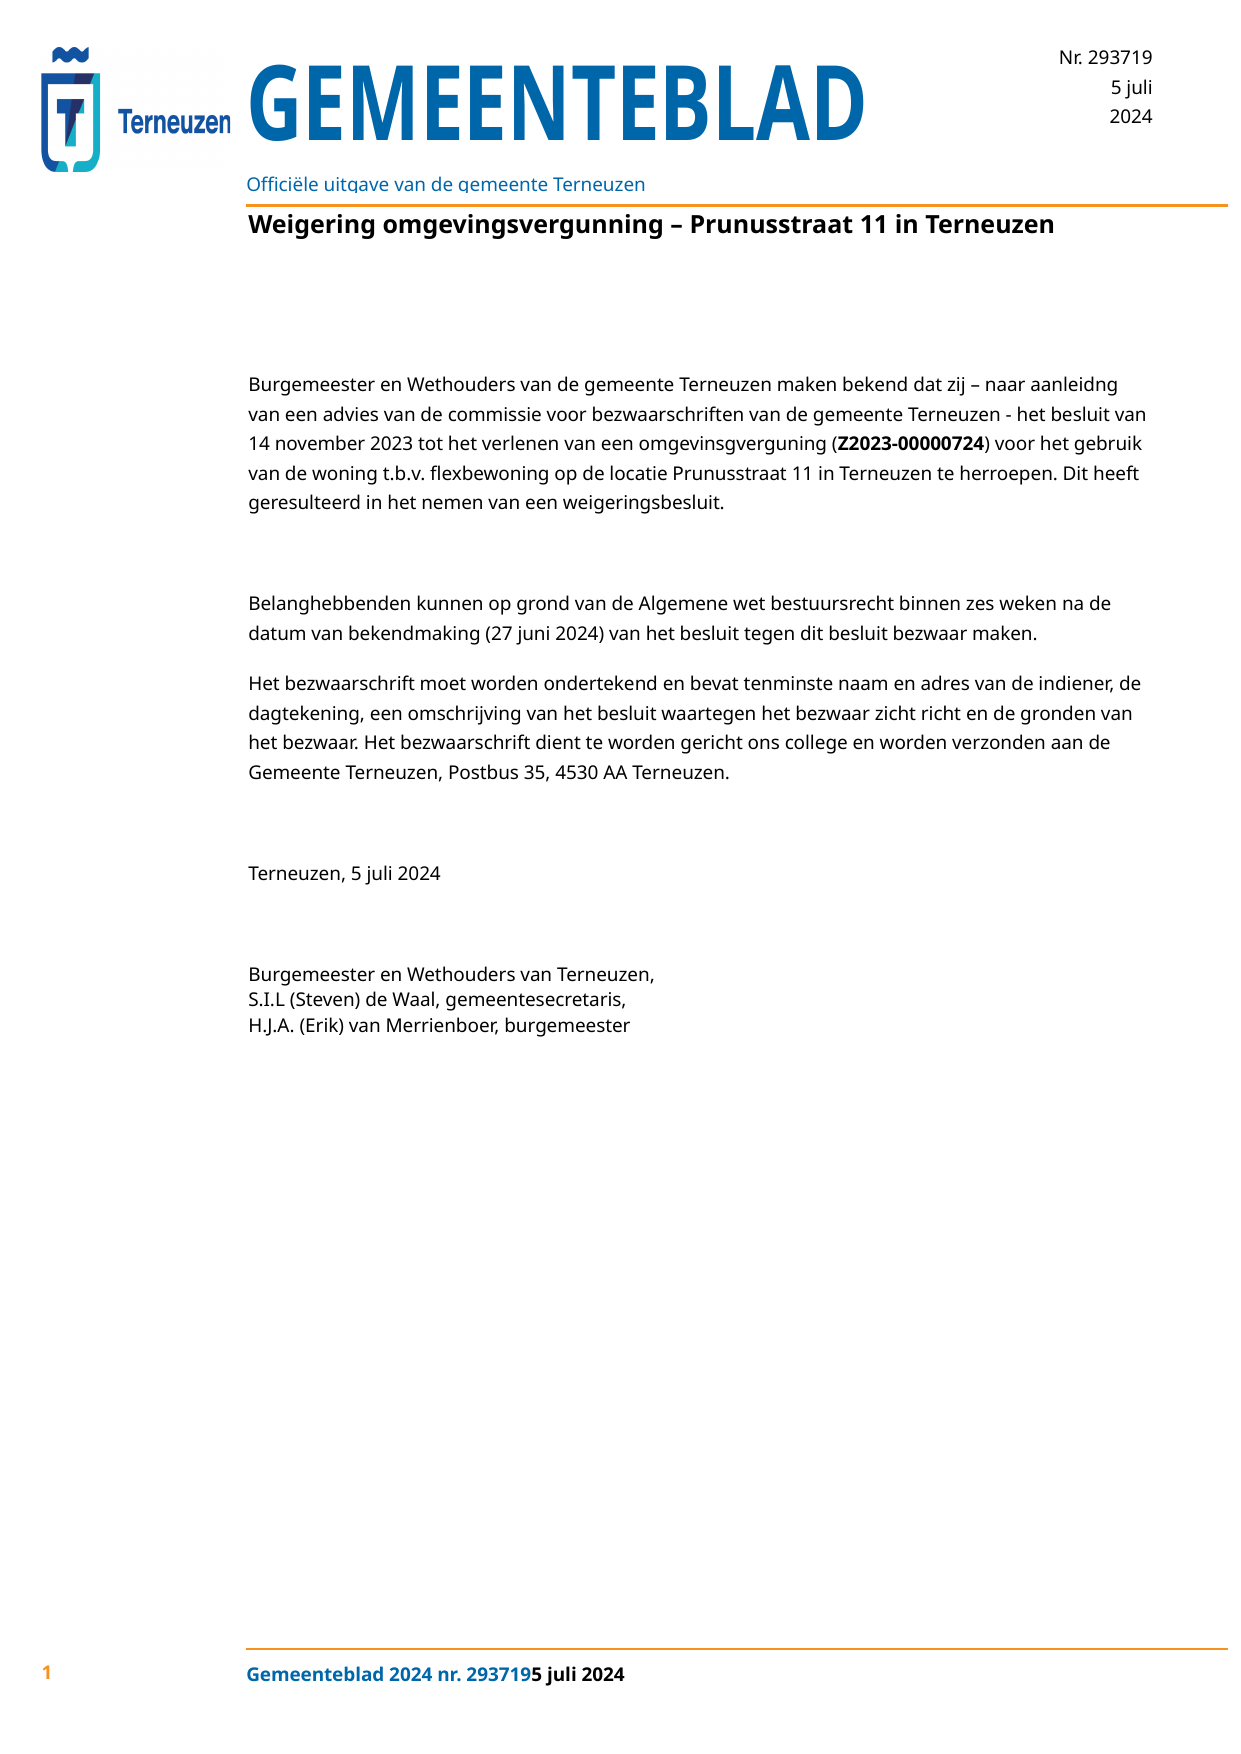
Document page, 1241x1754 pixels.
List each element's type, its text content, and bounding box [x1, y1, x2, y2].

table_cell S.I.L (Steven) de Waal, gemeentesecretaris, [248, 987, 837, 1012]
text Belanghebbenden kunnen op grond van de Algemene wet bestuursrecht binnen zes weken na de datum van bekendmaking (27 juni 2024) van het besluit tegen dit besluit bezwaar maken. [248, 590, 1152, 646]
text Weigering omgevingsvergunning – Prunusstraat 11 in Terneuzen [248, 207, 1152, 241]
text Burgemeester en Wethouders van de gemeente Terneuzen maken bekend dat zij – naar aanleidng van een advies van de commissie voor bezwaarschriften van de gemeente Terneuzen - het besluit van 14 november 2023 tot het verlenen van een omgevinsgverguning (Z2023-00000724) voor het gebruik van de woning t.b.v. flexbewoning op de locatie Prunusstraat 11 in Terneuzen te herroepen. Dit heeft geresulteerd in het nemen van een weigeringsbesluit. [248, 371, 1152, 515]
table_cell [837, 987, 1152, 1012]
picture [41, 47, 231, 172]
text Terneuzen, 5 juli 2024 [248, 860, 1152, 886]
table_header Burgemeester en Wethouders van Terneuzen, [248, 961, 1152, 987]
table_cell H.J.A. (Erik) van Merrienboer, burgemeester [248, 1012, 1152, 1038]
text Het bezwaarschrift moet worden ondertekend en bevat tenminste naam en adres van de indiener, de dagtekening, een omschrijving van het besluit waartegen het bezwaar zicht richt en de gronden van het bezwaar. Het bezwaarschrift dient te worden gericht ons college en worden verzonden aan de Gemeente Terneuzen, Postbus 35, 4530 AA Terneuzen. [248, 670, 1152, 785]
